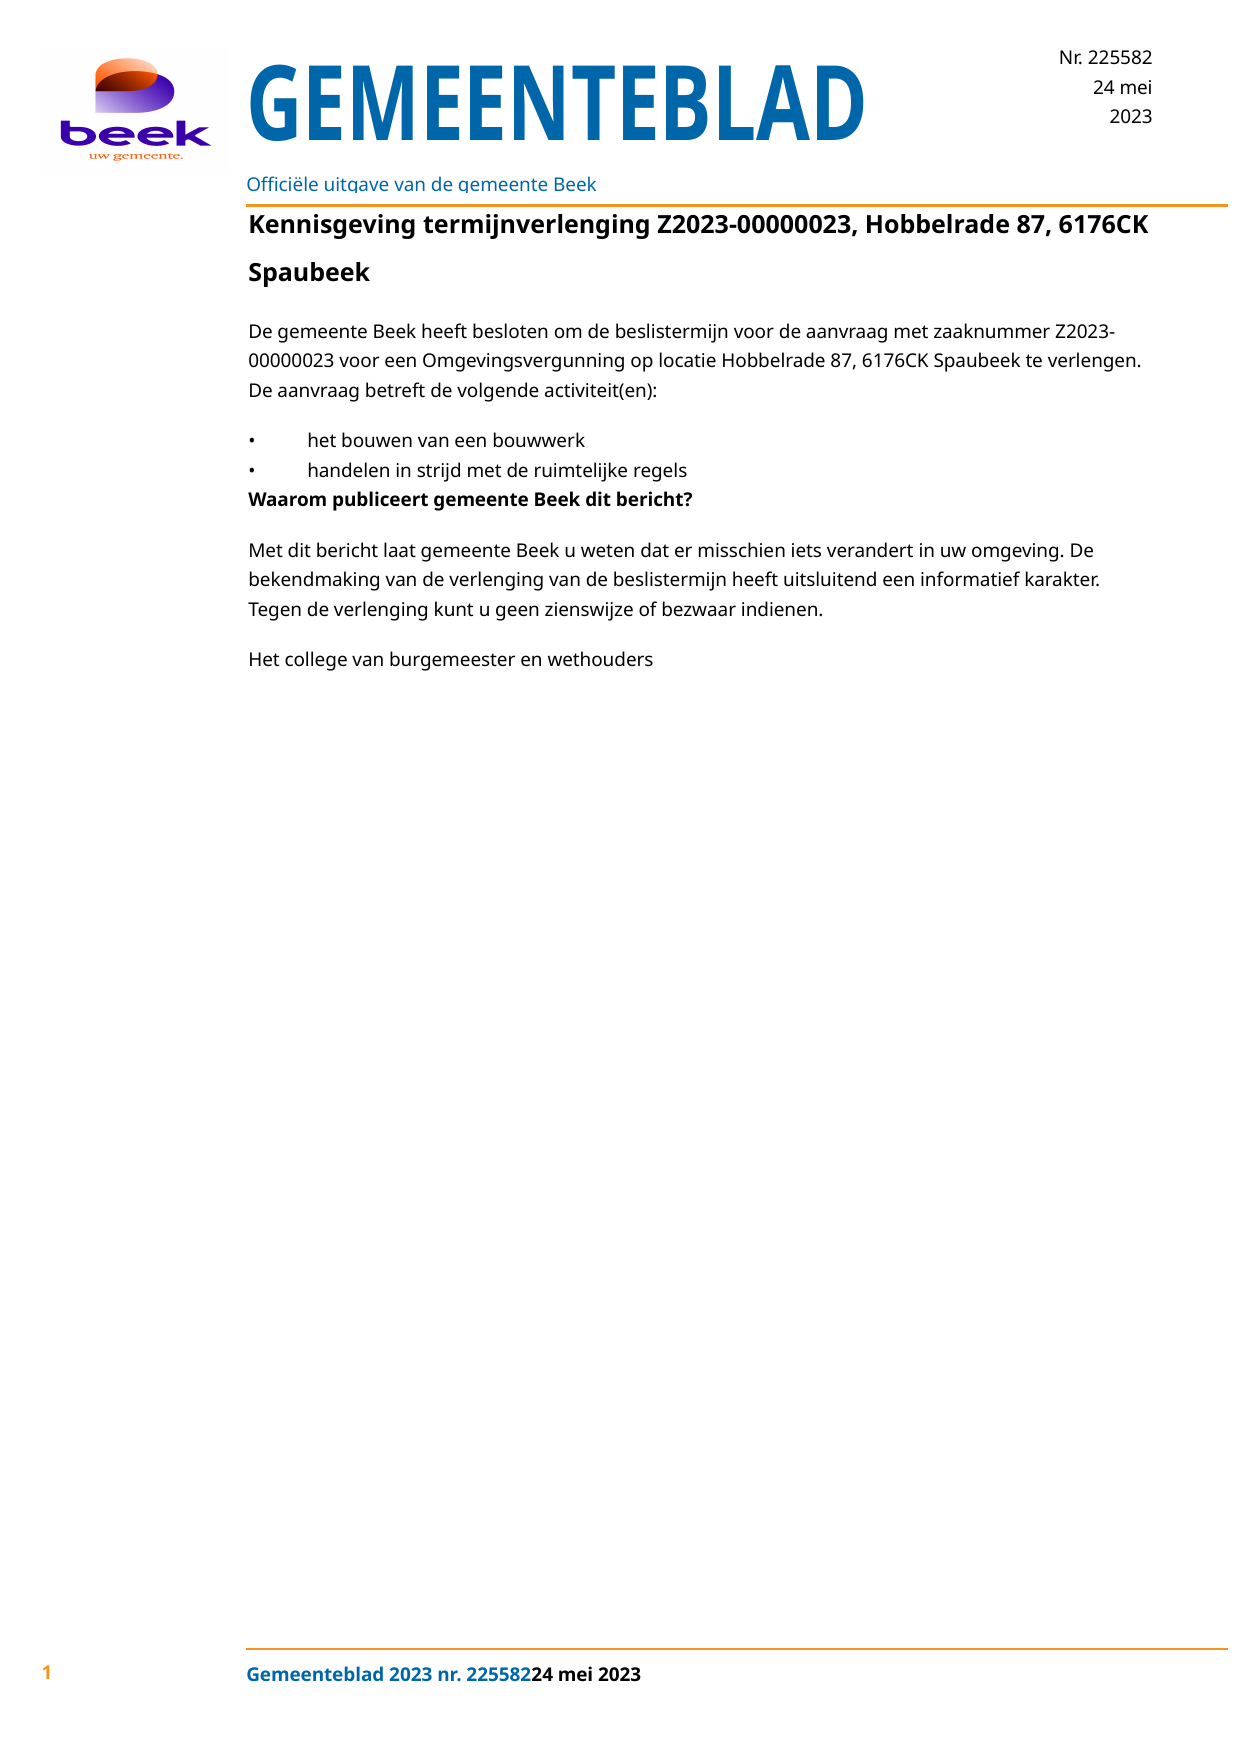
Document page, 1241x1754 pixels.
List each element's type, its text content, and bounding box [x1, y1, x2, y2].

text Met dit bericht laat gemeente Beek u weten dat er misschien iets verandert in uw omgeving. De bekendmaking van de verlenging van de beslistermijn heeft uitsluitend een informatief karakter. Tegen de verlenging kunt u geen zienswijze of bezwaar indienen. [248, 537, 1152, 622]
text De gemeente Beek heeft besloten om de beslistermijn voor de aanvraag met zaaknummer Z2023-00000023 voor een Omgevingsvergunning op locatie Hobbelrade 87, 6176CK Spaubeek te verlengen. De aanvraag betreft de volgende activiteit(en): [248, 318, 1152, 403]
picture [41, 47, 231, 172]
list het bouwen van een bouwwerk [248, 427, 1152, 453]
text Waarom publiceert gemeente Beek dit bericht? [248, 487, 1152, 512]
list handelen in strijd met de ruimtelijke regels [248, 457, 1152, 483]
text Het college van burgemeester en wethouders [248, 647, 1152, 672]
text Kennisgeving termijnverlenging Z2023-00000023, Hobbelrade 87, 6176CK Spaubeek [248, 207, 1152, 288]
